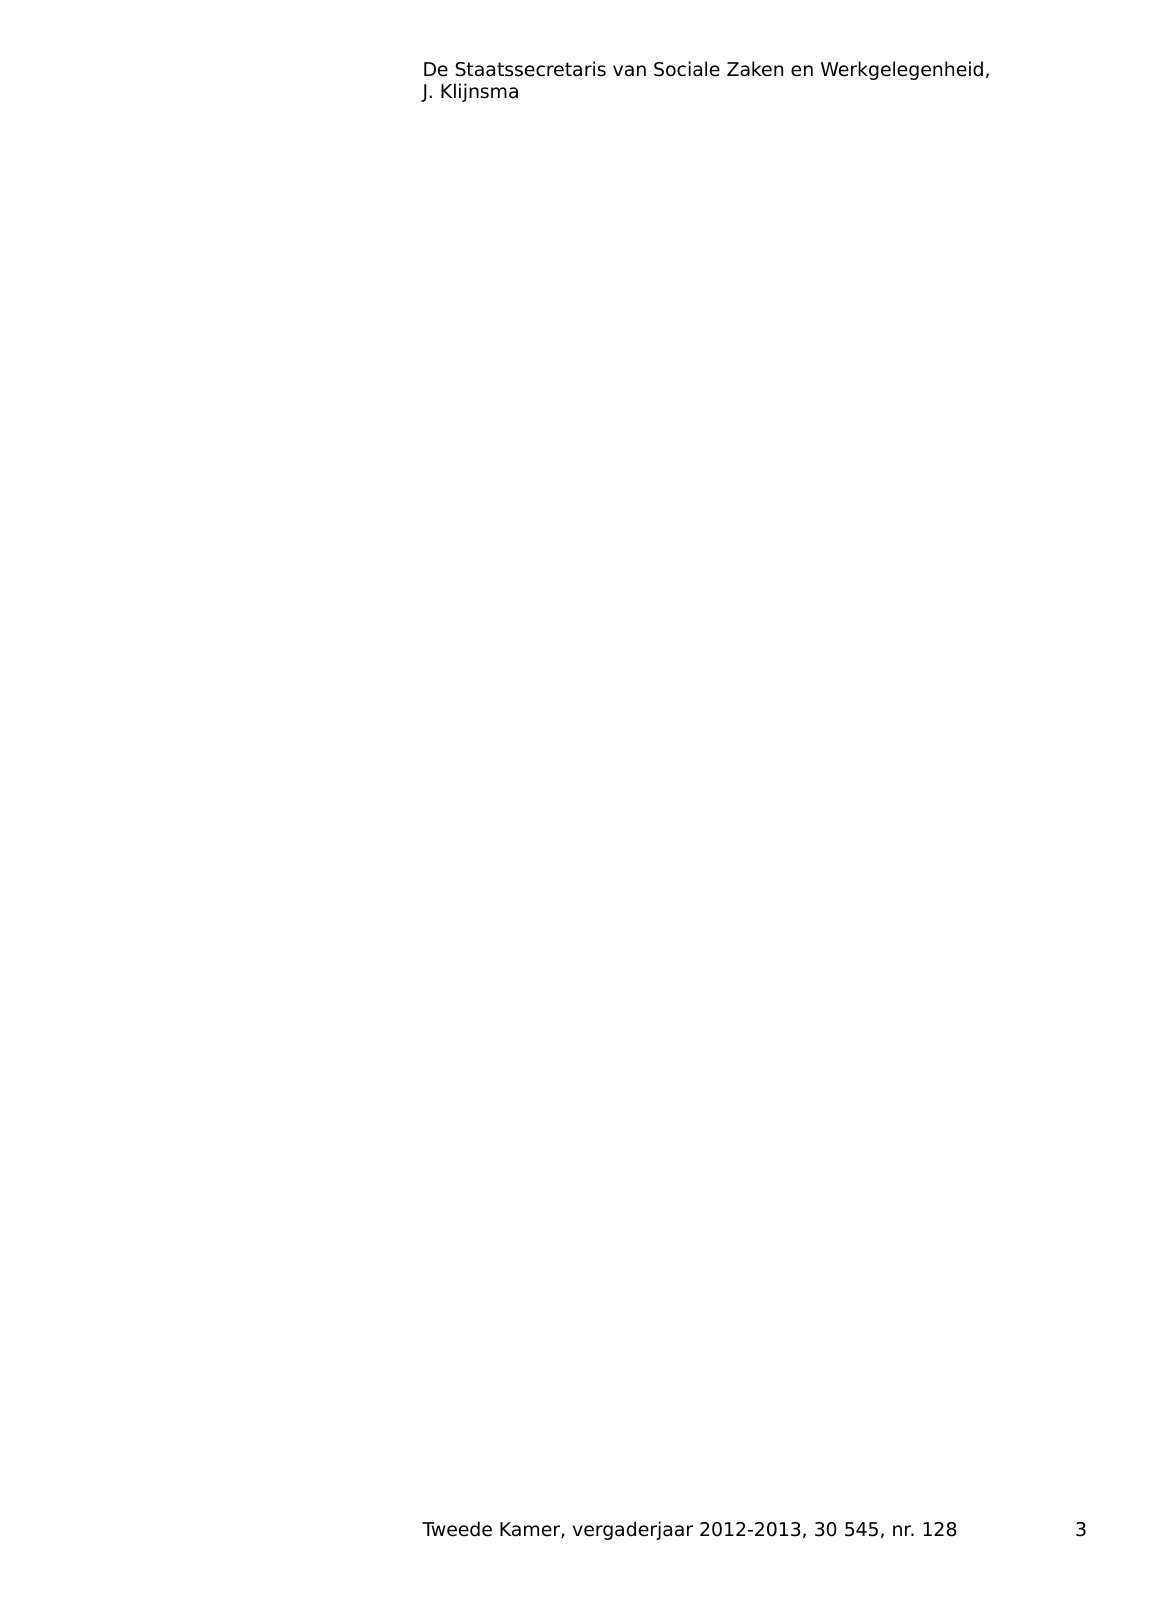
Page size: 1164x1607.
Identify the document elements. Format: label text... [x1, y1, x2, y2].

text De Staatssecretaris van Sociale Zaken en Werkgelegenheid, J. Klijnsma [422, 59, 1087, 103]
